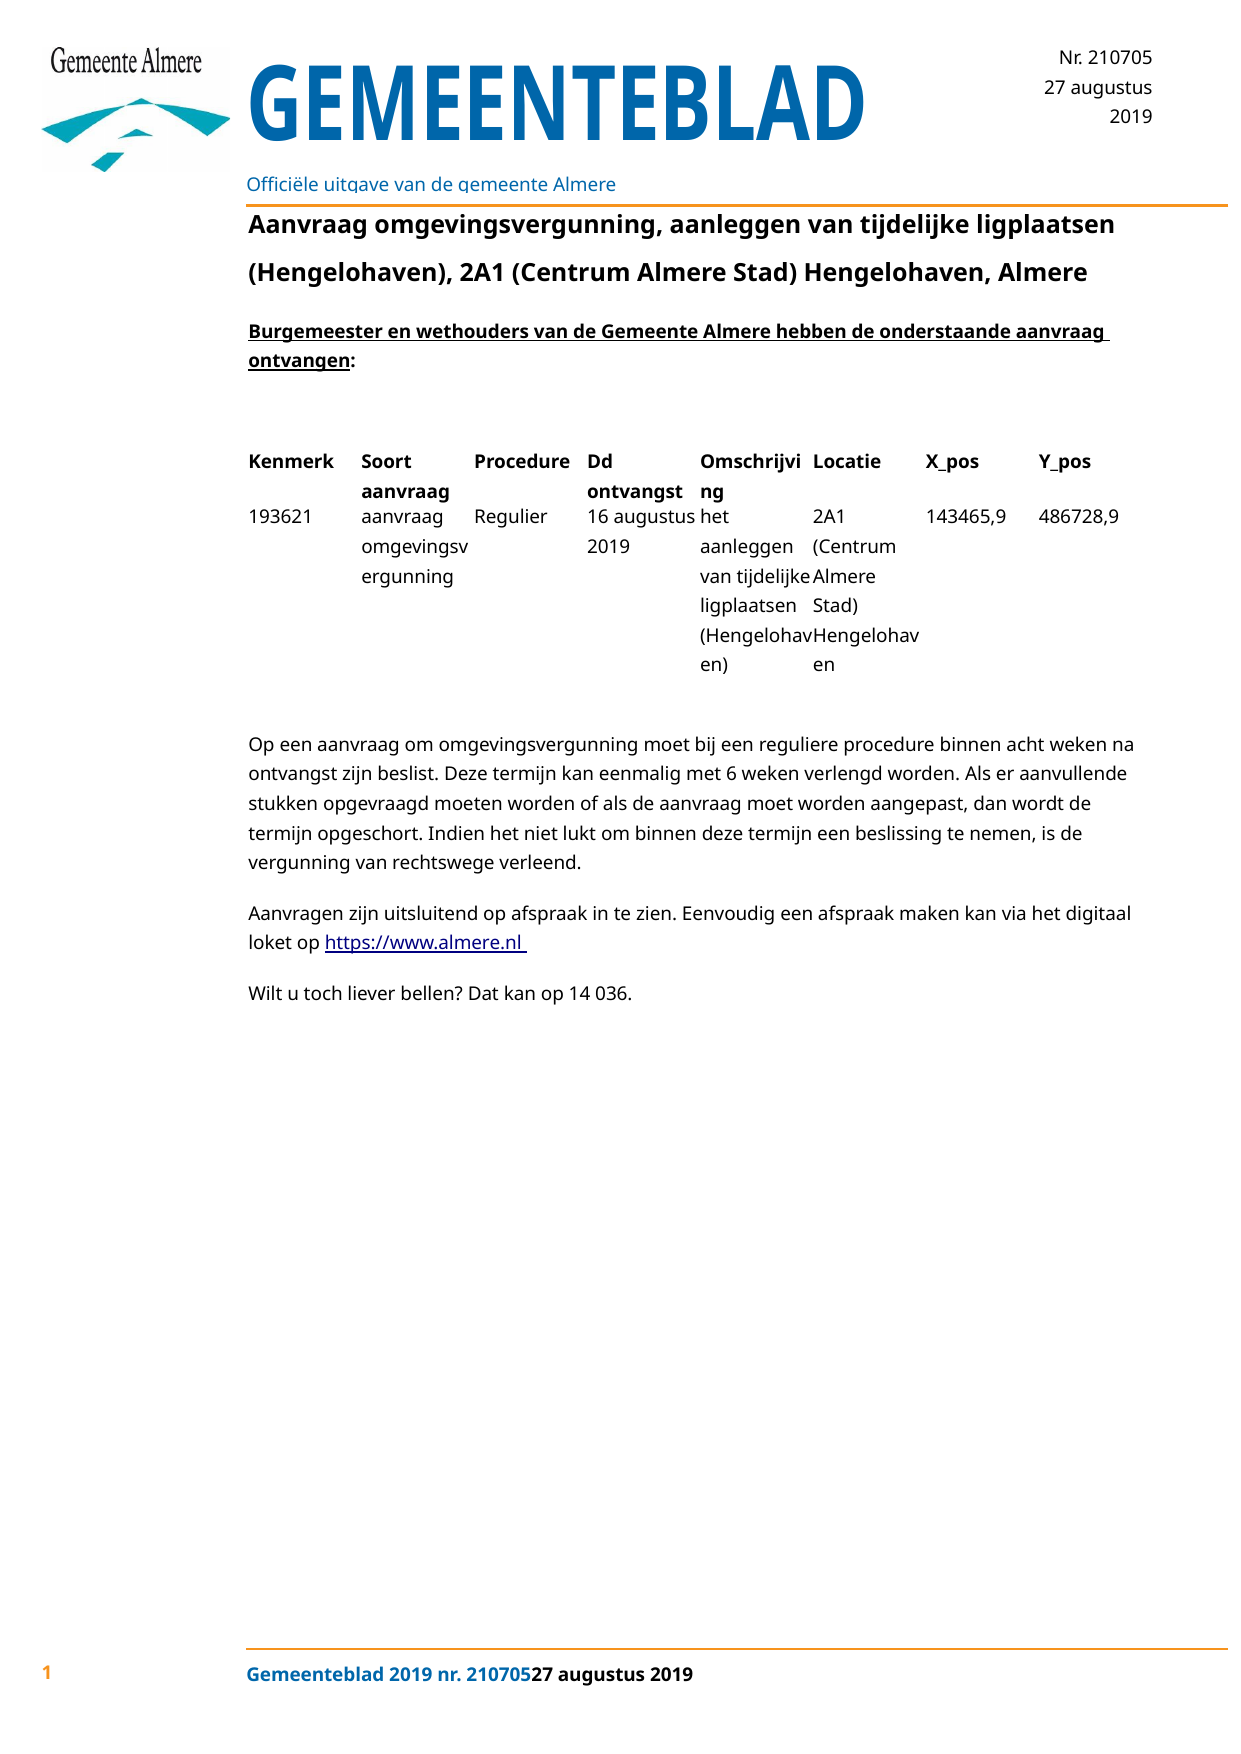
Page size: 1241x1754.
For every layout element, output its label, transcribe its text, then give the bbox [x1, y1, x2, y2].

table_header Y_pos [1039, 449, 1152, 504]
table_cell 143465,9 [926, 504, 1038, 677]
table_cell 2A1 (Centrum Almere Stad) Hengelohaven [813, 504, 926, 677]
text Op een aanvraag om omgevingsvergunning moet bij een reguliere procedure binnen acht weken na ontvangst zijn beslist. Deze termijn kan eenmalig met 6 weken verlengd worden. Als er aanvullende stukken opgevraagd moeten worden of als de aanvraag moet worden aangepast, dan wordt de termijn opgeschort. Indien het niet lukt om binnen deze termijn een beslissing te nemen, is de vergunning van rechtswege verleend. [248, 731, 1152, 875]
table_cell 193621 [248, 504, 361, 677]
text Aanvragen zijn uitsluitend op afspraak in te zien. Eenvoudig een afspraak maken kan via het digitaal loket op https://www.almere.nl [248, 900, 1152, 955]
table_cell 486728,9 [1039, 504, 1152, 677]
text Aanvraag omgevingsvergunning, aanleggen van tijdelijke ligplaatsen (Hengelohaven), 2A1 (Centrum Almere Stad) Hengelohaven, Almere [248, 207, 1152, 288]
table_header Procedure [474, 449, 587, 504]
text Burgemeester en wethouders van de Gemeente Almere hebben de onderstaande aanvraag ontvangen: [248, 318, 1152, 373]
table_cell aanvraag omgevingsvergunning [361, 504, 474, 677]
text Wilt u toch liever bellen? Dat kan op 14 036. [248, 980, 1152, 1006]
table_cell 16 augustus 2019 [587, 504, 700, 677]
table_header X_pos [926, 449, 1038, 504]
table_header Omschrijving [700, 449, 813, 504]
table_header Locatie [813, 449, 926, 504]
table_header Dd ontvangst [587, 449, 700, 504]
table_header Kenmerk [248, 449, 361, 504]
table_header Soort aanvraag [361, 449, 474, 504]
table_cell het aanleggen van tijdelijke ligplaatsen (Hengelohaven) [700, 504, 813, 677]
table_cell Regulier [474, 504, 587, 677]
picture [41, 47, 231, 172]
